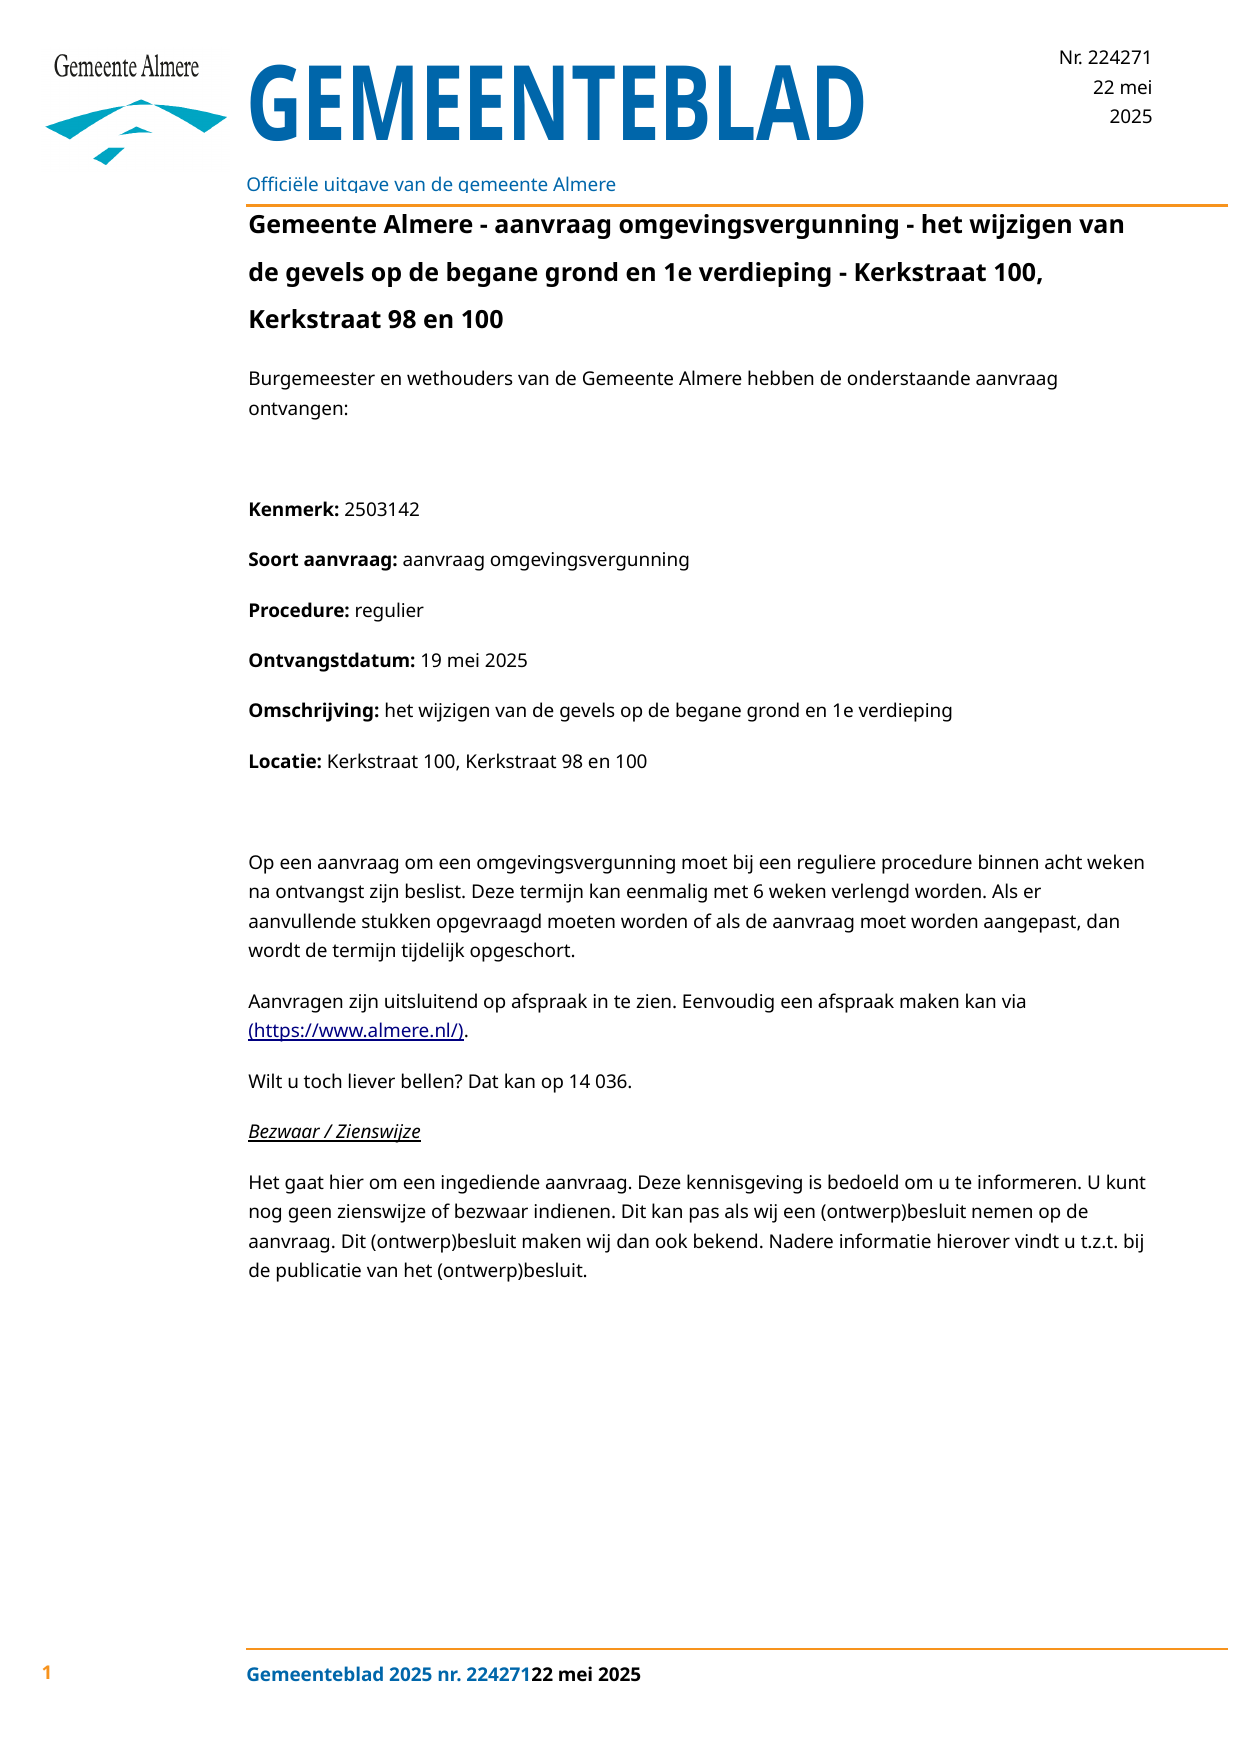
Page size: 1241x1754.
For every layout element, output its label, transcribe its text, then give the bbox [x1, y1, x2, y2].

text Ontvangstdatum: 19 mei 2025 [248, 647, 1152, 673]
text Op een aanvraag om een omgevingsvergunning moet bij een reguliere procedure binnen acht weken na ontvangst zijn beslist. Deze termijn kan eenmalig met 6 weken verlengd worden. Als er aanvullende stukken opgevraagd moeten worden of als de aanvraag moet worden aangepast, dan wordt de termijn tijdelijk opgeschort. [248, 849, 1152, 963]
text Aanvragen zijn uitsluitend op afspraak in te zien. Eenvoudig een afspraak maken kan via (https://www.almere.nl/). [248, 988, 1152, 1043]
text Procedure: regulier [248, 597, 1152, 622]
text Wilt u toch liever bellen? Dat kan op 14 036. [248, 1068, 1152, 1094]
text Kenmerk: 2503142 [248, 496, 1152, 522]
text Het gaat hier om een ingediende aanvraag. Deze kennisgeving is bedoeld om u te informeren. U kunt nog geen zienswijze of bezwaar indienen. Dit kan pas als wij een (ontwerp)besluit nemen op de aanvraag. Dit (ontwerp)besluit maken wij dan ook bekend. Nadere informatie hierover vindt u t.z.t. bij de publicatie van het (ontwerp)besluit. [248, 1169, 1152, 1283]
text Locatie: Kerkstraat 100, Kerkstraat 98 en 100 [248, 748, 1152, 774]
text Gemeente Almere - aanvraag omgevingsvergunning - het wijzigen van de gevels op de begane grond en 1e verdieping - Kerkstraat 100, Kerkstraat 98 en 100 [248, 207, 1152, 336]
text Soort aanvraag: aanvraag omgevingsvergunning [248, 546, 1152, 572]
text Burgemeester en wethouders van de Gemeente Almere hebben de onderstaande aanvraag ontvangen: [248, 366, 1152, 421]
picture [41, 47, 231, 172]
text Bezwaar / Zienswijze [248, 1118, 1152, 1144]
text Omschrijving: het wijzigen van de gevels op de begane grond en 1e verdieping [248, 698, 1152, 723]
